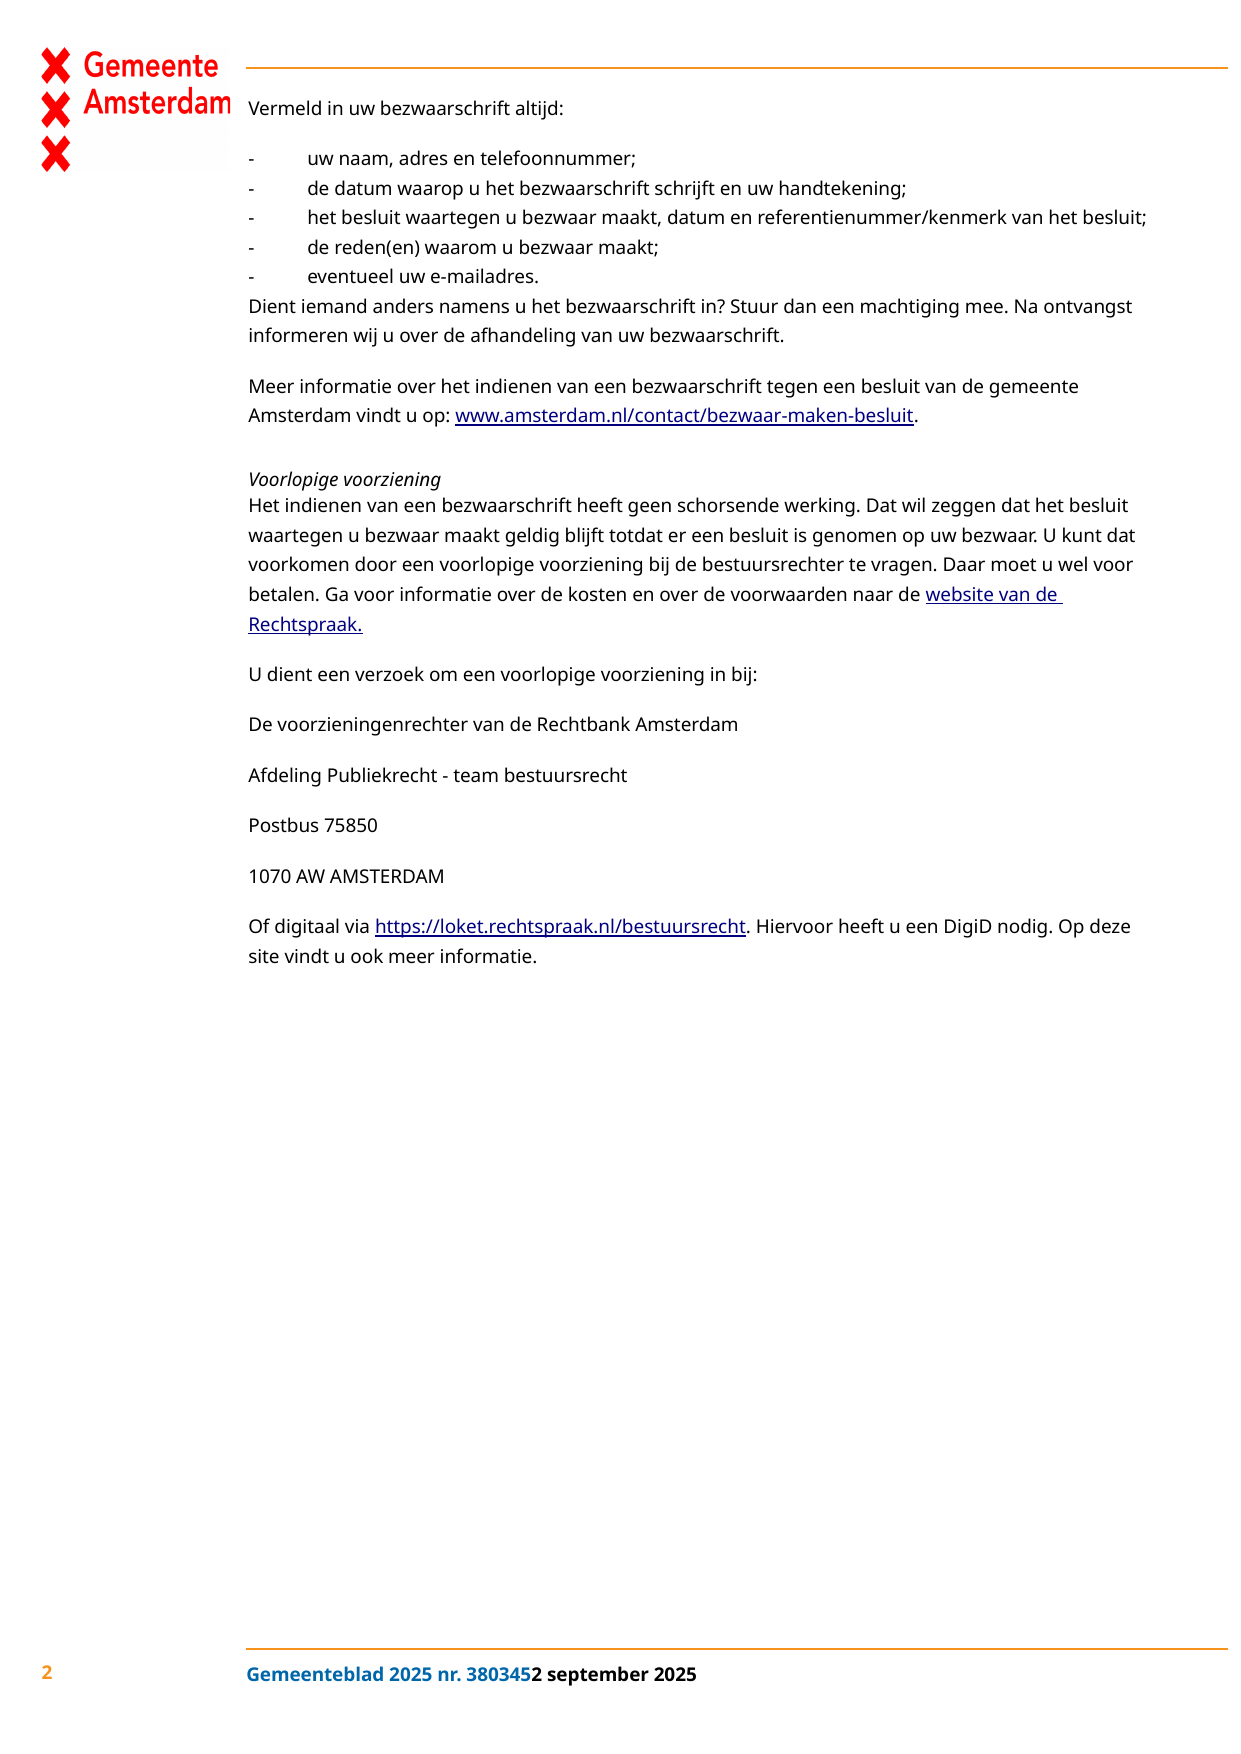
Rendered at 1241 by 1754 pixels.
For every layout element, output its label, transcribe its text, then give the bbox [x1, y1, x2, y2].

text 1070 AW AMSTERDAM [248, 863, 1152, 888]
text Dient iemand anders namens u het bezwaarschrift in? Stuur dan een machtiging mee. Na ontvangst informeren wij u over de afhandeling van uw bezwaarschrift. [248, 293, 1152, 348]
text Voorlopige voorziening [248, 467, 1152, 492]
list de datum waarop u het bezwaarschrift schrijft en uw handtekening; [248, 175, 1152, 201]
text Postbus 75850 [248, 812, 1152, 838]
text Vermeld in uw bezwaarschrift altijd: [248, 95, 1152, 121]
text Het indienen van een bezwaarschrift heeft geen schorsende werking. Dat wil zeggen dat het besluit waartegen u bezwaar maakt geldig blijft totdat er een besluit is genomen op uw bezwaar. U kunt dat voorkomen door een voorlopige voorziening bij de bestuursrechter te vragen. Daar moet u wel voor betalen. Ga voor informatie over de kosten en over de voorwaarden naar de website van de Rechtspraak. [248, 492, 1152, 636]
text U dient een verzoek om een voorlopige voorziening in bij: [248, 661, 1152, 687]
list het besluit waartegen u bezwaar maakt, datum en referentienummer/kenmerk van het besluit; [248, 204, 1152, 230]
text Afdeling Publiekrecht - team bestuursrecht [248, 762, 1152, 788]
picture [41, 47, 231, 172]
list de reden(en) waarom u bezwaar maakt; [248, 234, 1152, 260]
text Of digitaal via https://loket.rechtspraak.nl/bestuursrecht. Hiervoor heeft u een DigiD nodig. Op deze site vindt u ook meer informatie. [248, 913, 1152, 968]
text Meer informatie over het indienen van een bezwaarschrift tegen een besluit van de gemeente Amsterdam vindt u op: www.amsterdam.nl/contact/bezwaar-maken-besluit. [248, 373, 1152, 428]
list eventueel uw e-mailadres. [248, 263, 1152, 289]
text De voorzieningenrechter van de Rechtbank Amsterdam [248, 712, 1152, 737]
list uw naam, adres en telefoonnummer; [248, 145, 1152, 171]
